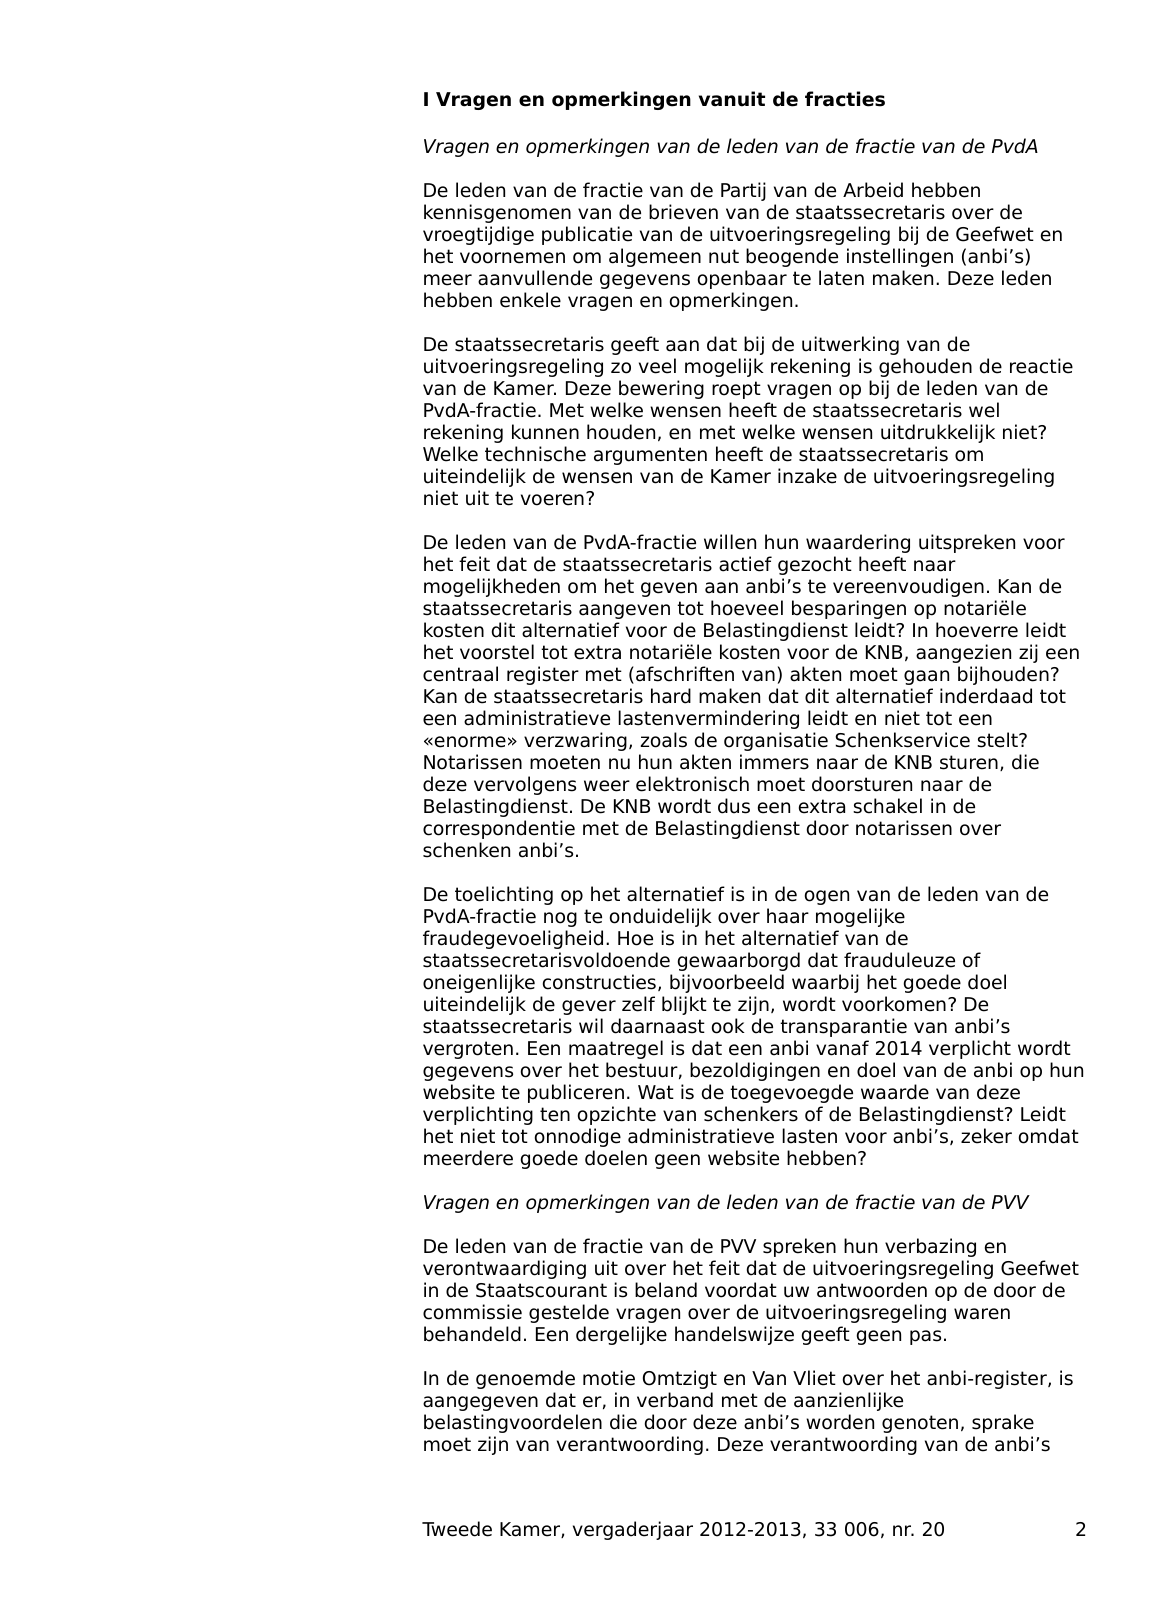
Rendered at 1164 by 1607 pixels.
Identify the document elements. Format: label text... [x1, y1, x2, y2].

text De staatssecretaris geeft aan dat bij de uitwerking van de uitvoeringsregeling zo veel mogelijk rekening is gehouden de reactie van de Kamer. Deze bewering roept vragen op bij de leden van de PvdA-fractie. Met welke wensen heeft de staatssecretaris wel rekening kunnen houden, en met welke wensen uitdrukkelijk niet? Welke technische argumenten heeft de staatssecretaris om uiteindelijk de wensen van de Kamer inzake de uitvoeringsregeling niet uit te voeren? [422, 334, 1087, 510]
subtitle Vragen en opmerkingen van de leden van de fractie van de PVV [422, 1192, 1087, 1214]
text De leden van de PvdA-fractie willen hun waardering uitspreken voor het feit dat de staatssecretaris actief gezocht heeft naar mogelijkheden om het geven aan anbi’s te vereenvoudigen. Kan de staatssecretaris aangeven tot hoeveel besparingen op notariële kosten dit alternatief voor de Belastingdienst leidt? In hoeverre leidt het voorstel tot extra notariële kosten voor de KNB, aangezien zij een centraal register met (afschriften van) akten moet gaan bijhouden? Kan de staatssecretaris hard maken dat dit alternatief inderdaad tot een administratieve lastenvermindering leidt en niet tot een «enorme» verzwaring, zoals de organisatie Schenkservice stelt? Notarissen moeten nu hun akten immers naar de KNB sturen, die deze vervolgens weer elektronisch moet doorsturen naar de Belastingdienst. De KNB wordt dus een extra schakel in de correspondentie met de Belastingdienst door notarissen over schenken anbi’s. [422, 532, 1087, 862]
text De toelichting op het alternatief is in de ogen van de leden van de PvdA-fractie nog te onduidelijk over haar mogelijke fraudegevoeligheid. Hoe is in het alternatief van de staatssecretarisvoldoende gewaarborgd dat frauduleuze of oneigenlijke constructies, bijvoorbeeld waarbij het goede doel uiteindelijk de gever zelf blijkt te zijn, wordt voorkomen? De staatssecretaris wil daarnaast ook de transparantie van anbi’s vergroten. Een maatregel is dat een anbi vanaf 2014 verplicht wordt gegevens over het bestuur, bezoldigingen en doel van de anbi op hun website te publiceren. Wat is de toegevoegde waarde van deze verplichting ten opzichte van schenkers of de Belastingdienst? Leidt het niet tot onnodige administratieve lasten voor anbi’s, zeker omdat meerdere goede doelen geen website hebben? [422, 884, 1087, 1170]
text In de genoemde motie Omtzigt en Van Vliet over het anbi-register, is aangegeven dat er, in verband met de aanzienlijke belastingvoordelen die door deze anbi’s worden genoten, sprake moet zijn van verantwoording. Deze verantwoording van de anbi’s [422, 1368, 1087, 1456]
text De leden van de fractie van de Partij van de Arbeid hebben kennisgenomen van de brieven van de staatssecretaris over de vroegtijdige publicatie van de uitvoeringsregeling bij de Geefwet en het voornemen om algemeen nut beogende instellingen (anbi’s) meer aanvullende gegevens openbaar te laten maken. Deze leden hebben enkele vragen en opmerkingen. [422, 180, 1087, 312]
subtitle Vragen en opmerkingen van de leden van de fractie van de PvdA [422, 136, 1087, 158]
subtitle I Vragen en opmerkingen vanuit de fracties [422, 89, 1087, 111]
text De leden van de fractie van de PVV spreken hun verbazing en verontwaardiging uit over het feit dat de uitvoeringsregeling Geefwet in de Staatscourant is beland voordat uw antwoorden op de door de commissie gestelde vragen over de uitvoeringsregeling waren behandeld. Een dergelijke handelswijze geeft geen pas. [422, 1236, 1087, 1346]
